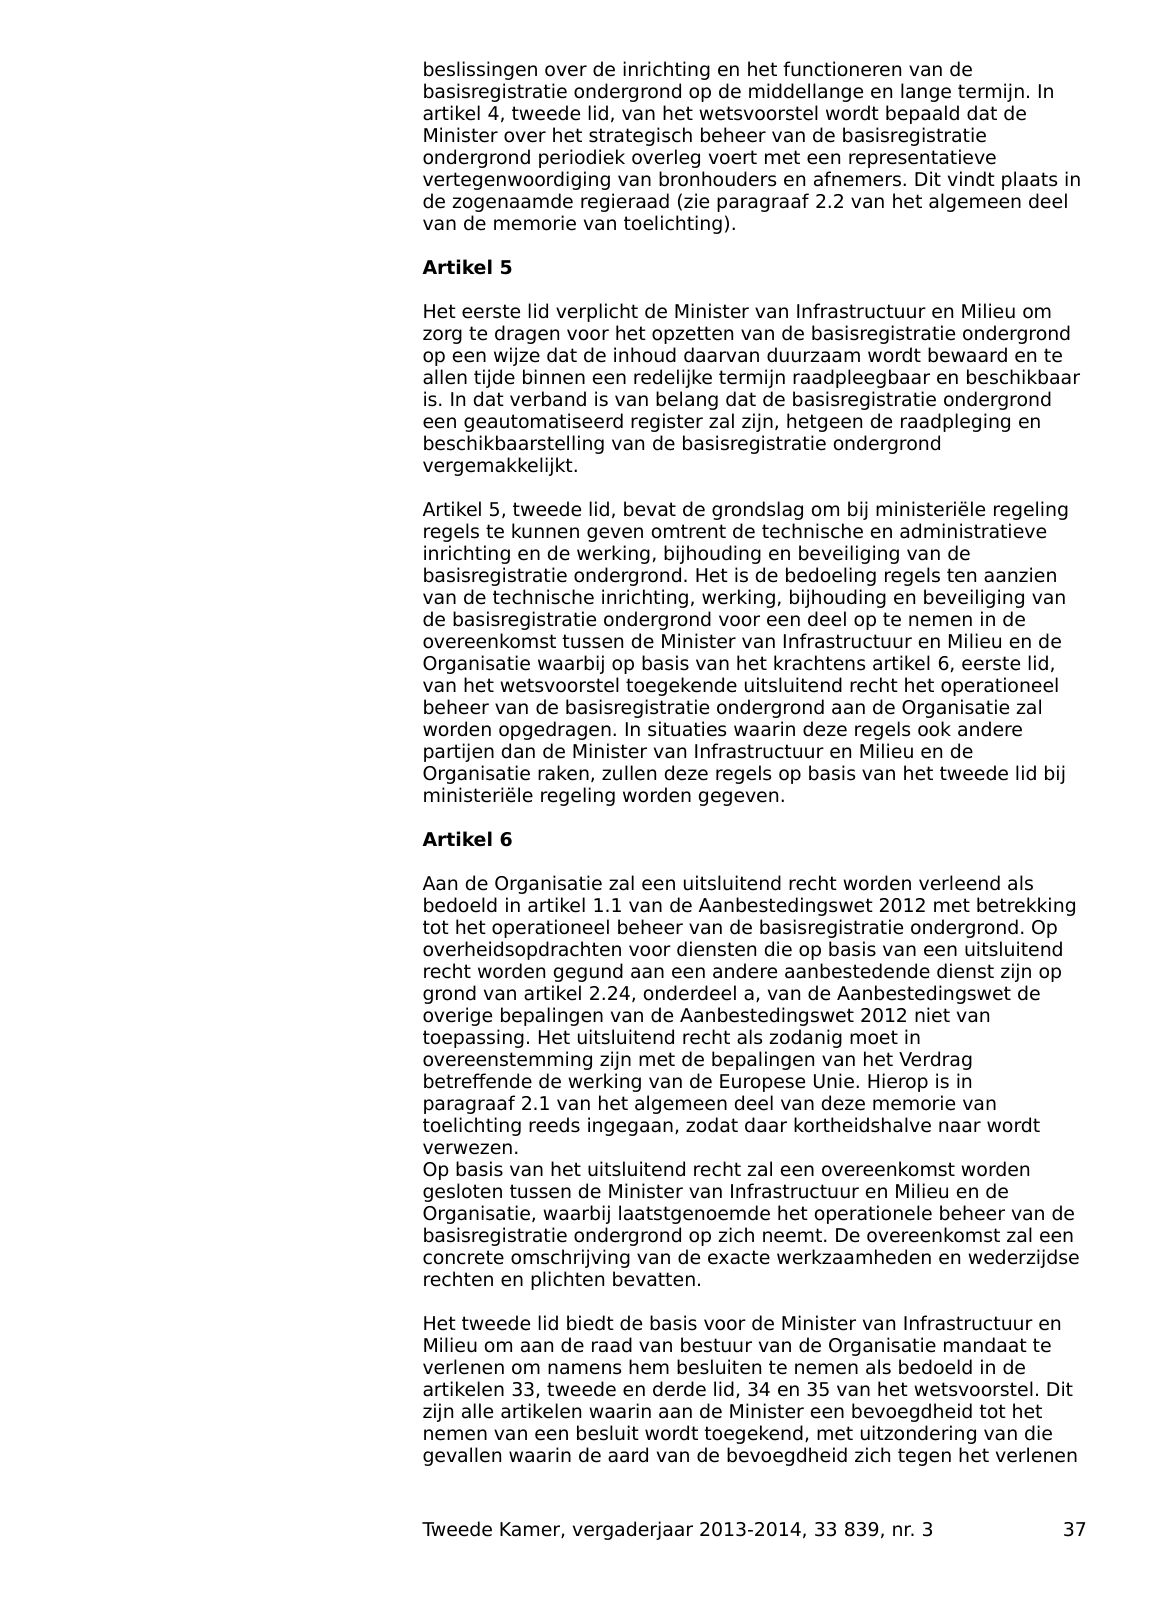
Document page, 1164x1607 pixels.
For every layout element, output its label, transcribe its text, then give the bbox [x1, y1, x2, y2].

text Op basis van het uitsluitend recht zal een overeenkomst worden gesloten tussen de Minister van Infrastructuur en Milieu en de Organisatie, waarbij laatstgenoemde het operationele beheer van de basisregistratie ondergrond op zich neemt. De overeenkomst zal een concrete omschrijving van de exacte werkzaamheden en wederzijdse rechten en plichten bevatten. [422, 1159, 1087, 1291]
text beslissingen over de inrichting en het functioneren van de basisregistratie ondergrond op de middellange en lange termijn. In artikel 4, tweede lid, van het wetsvoorstel wordt bepaald dat de Minister over het strategisch beheer van de basisregistratie ondergrond periodiek overleg voert met een representatieve vertegenwoordiging van bronhouders en afnemers. Dit vindt plaats in de zogenaamde regieraad (zie paragraaf 2.2 van het algemeen deel van de memorie van toelichting). [422, 59, 1087, 235]
text Aan de Organisatie zal een uitsluitend recht worden verleend als bedoeld in artikel 1.1 van de Aanbestedingswet 2012 met betrekking tot het operationeel beheer van de basisregistratie ondergrond. Op overheidsopdrachten voor diensten die op basis van een uitsluitend recht worden gegund aan een andere aanbestedende dienst zijn op grond van artikel 2.24, onderdeel a, van de Aanbestedingswet de overige bepalingen van de Aanbestedingswet 2012 niet van toepassing. Het uitsluitend recht als zodanig moet in overeenstemming zijn met de bepalingen van het Verdrag betreffende de werking van de Europese Unie. Hierop is in paragraaf 2.1 van het algemeen deel van deze memorie van toelichting reeds ingegaan, zodat daar kortheidshalve naar wordt verwezen. [422, 873, 1087, 1159]
text Artikel 5, tweede lid, bevat de grondslag om bij ministeriële regeling regels te kunnen geven omtrent de technische en administratieve inrichting en de werking, bijhouding en beveiliging van de basisregistratie ondergrond. Het is de bedoeling regels ten aanzien van de technische inrichting, werking, bijhouding en beveiliging van de basisregistratie ondergrond voor een deel op te nemen in de overeenkomst tussen de Minister van Infrastructuur en Milieu en de Organisatie waarbij op basis van het krachtens artikel 6, eerste lid, van het wetsvoorstel toegekende uitsluitend recht het operationeel beheer van de basisregistratie ondergrond aan de Organisatie zal worden opgedragen. In situaties waarin deze regels ook andere partijen dan de Minister van Infrastructuur en Milieu en de Organisatie raken, zullen deze regels op basis van het tweede lid bij ministeriële regeling worden gegeven. [422, 499, 1087, 807]
text Het tweede lid biedt de basis voor de Minister van Infrastructuur en Milieu om aan de raad van bestuur van de Organisatie mandaat te verlenen om namens hem besluiten te nemen als bedoeld in de artikelen 33, tweede en derde lid, 34 en 35 van het wetsvoorstel. Dit zijn alle artikelen waarin aan de Minister een bevoegdheid tot het nemen van een besluit wordt toegekend, met uitzondering van die gevallen waarin de aard van de bevoegdheid zich tegen het verlenen [422, 1313, 1087, 1467]
text Het eerste lid verplicht de Minister van Infrastructuur en Milieu om zorg te dragen voor het opzetten van de basisregistratie ondergrond op een wijze dat de inhoud daarvan duurzaam wordt bewaard en te allen tijde binnen een redelijke termijn raadpleegbaar en beschikbaar is. In dat verband is van belang dat de basisregistratie ondergrond een geautomatiseerd register zal zijn, hetgeen de raadpleging en beschikbaarstelling van de basisregistratie ondergrond vergemakkelijkt. [422, 301, 1087, 477]
subtitle Artikel 5 [422, 257, 1087, 279]
subtitle Artikel 6 [422, 829, 1087, 851]
